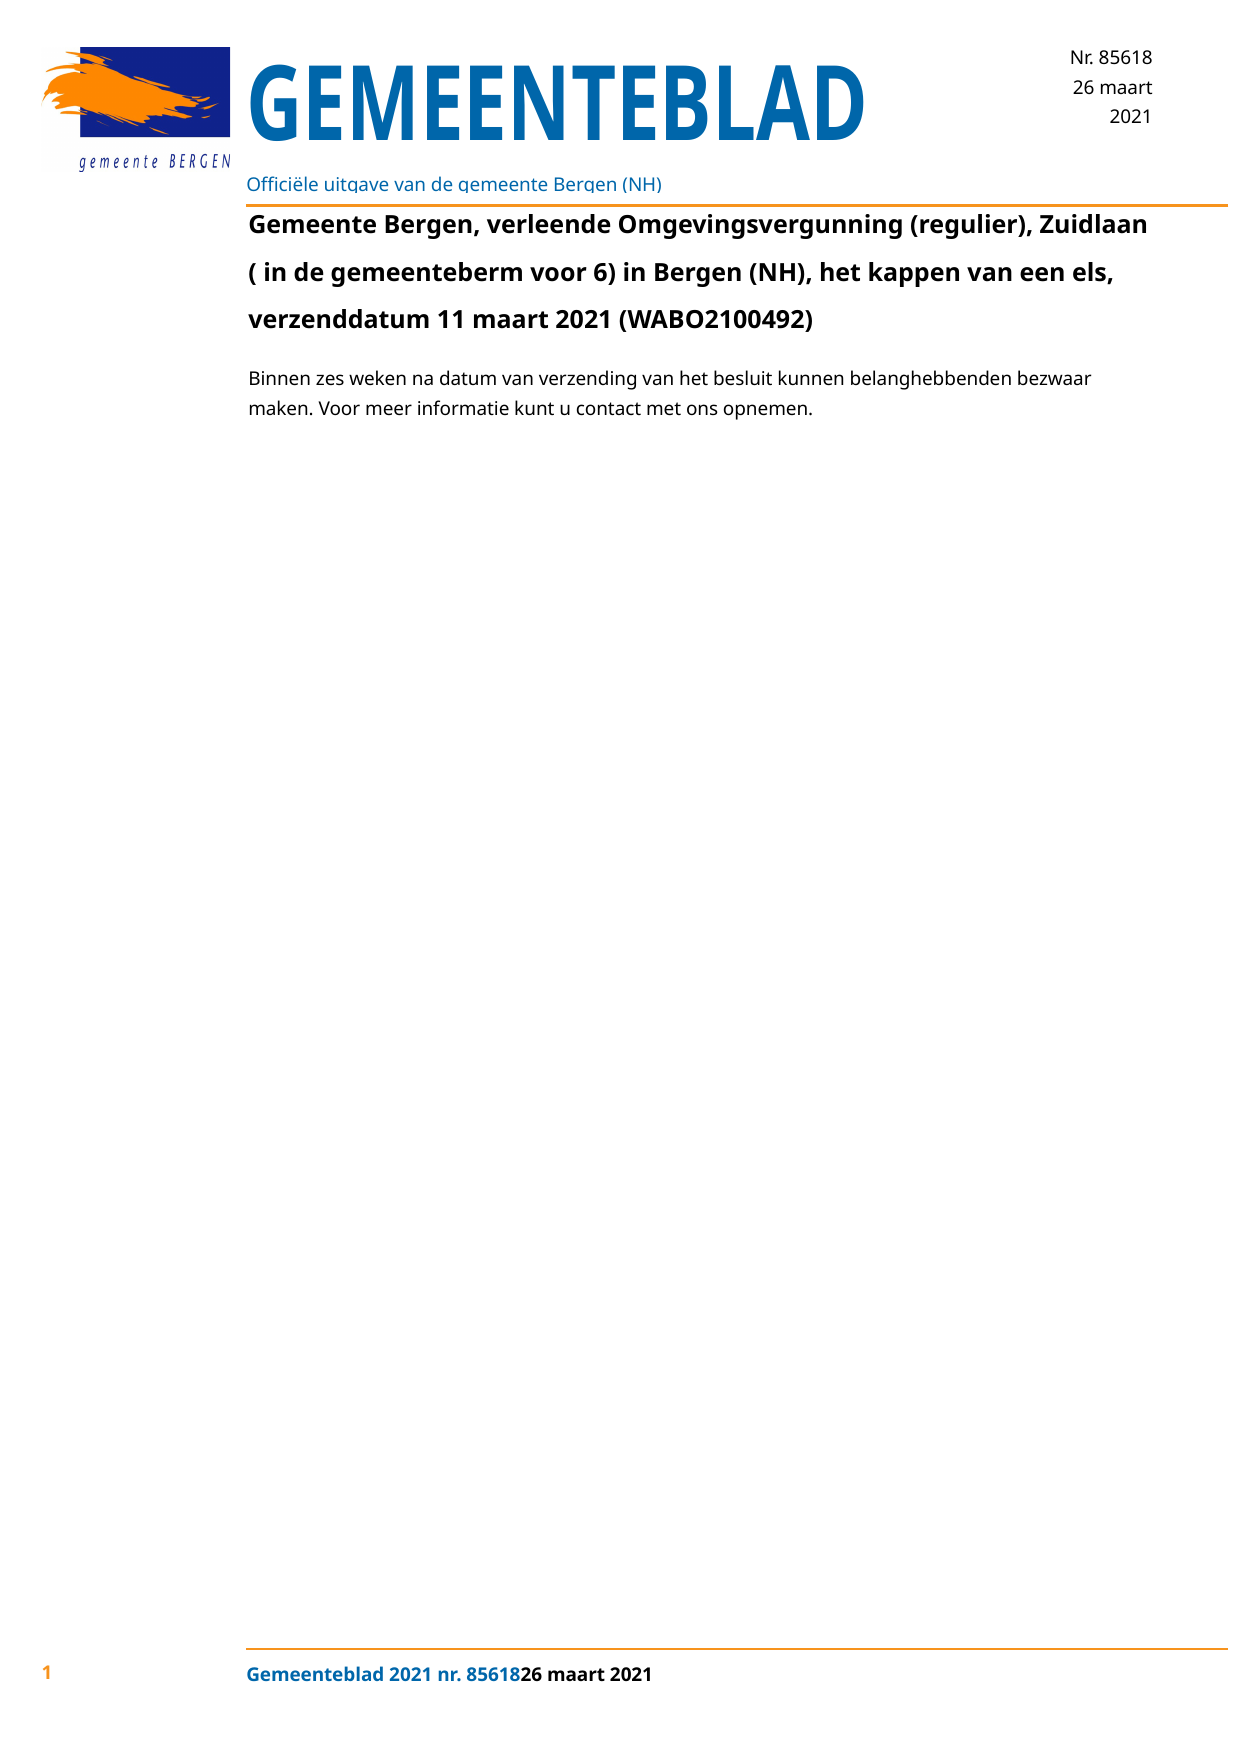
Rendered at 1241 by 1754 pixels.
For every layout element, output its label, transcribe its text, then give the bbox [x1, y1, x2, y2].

text Gemeente Bergen, verleende Omgevingsvergunning (regulier), Zuidlaan ( in de gemeenteberm voor 6) in Bergen (NH), het kappen van een els, verzenddatum 11 maart 2021 (WABO2100492) [248, 207, 1152, 336]
text Binnen zes weken na datum van verzending van het besluit kunnen belanghebbenden bezwaar maken. Voor meer informatie kunt u contact met ons opnemen. [248, 366, 1152, 421]
picture [41, 47, 231, 172]
